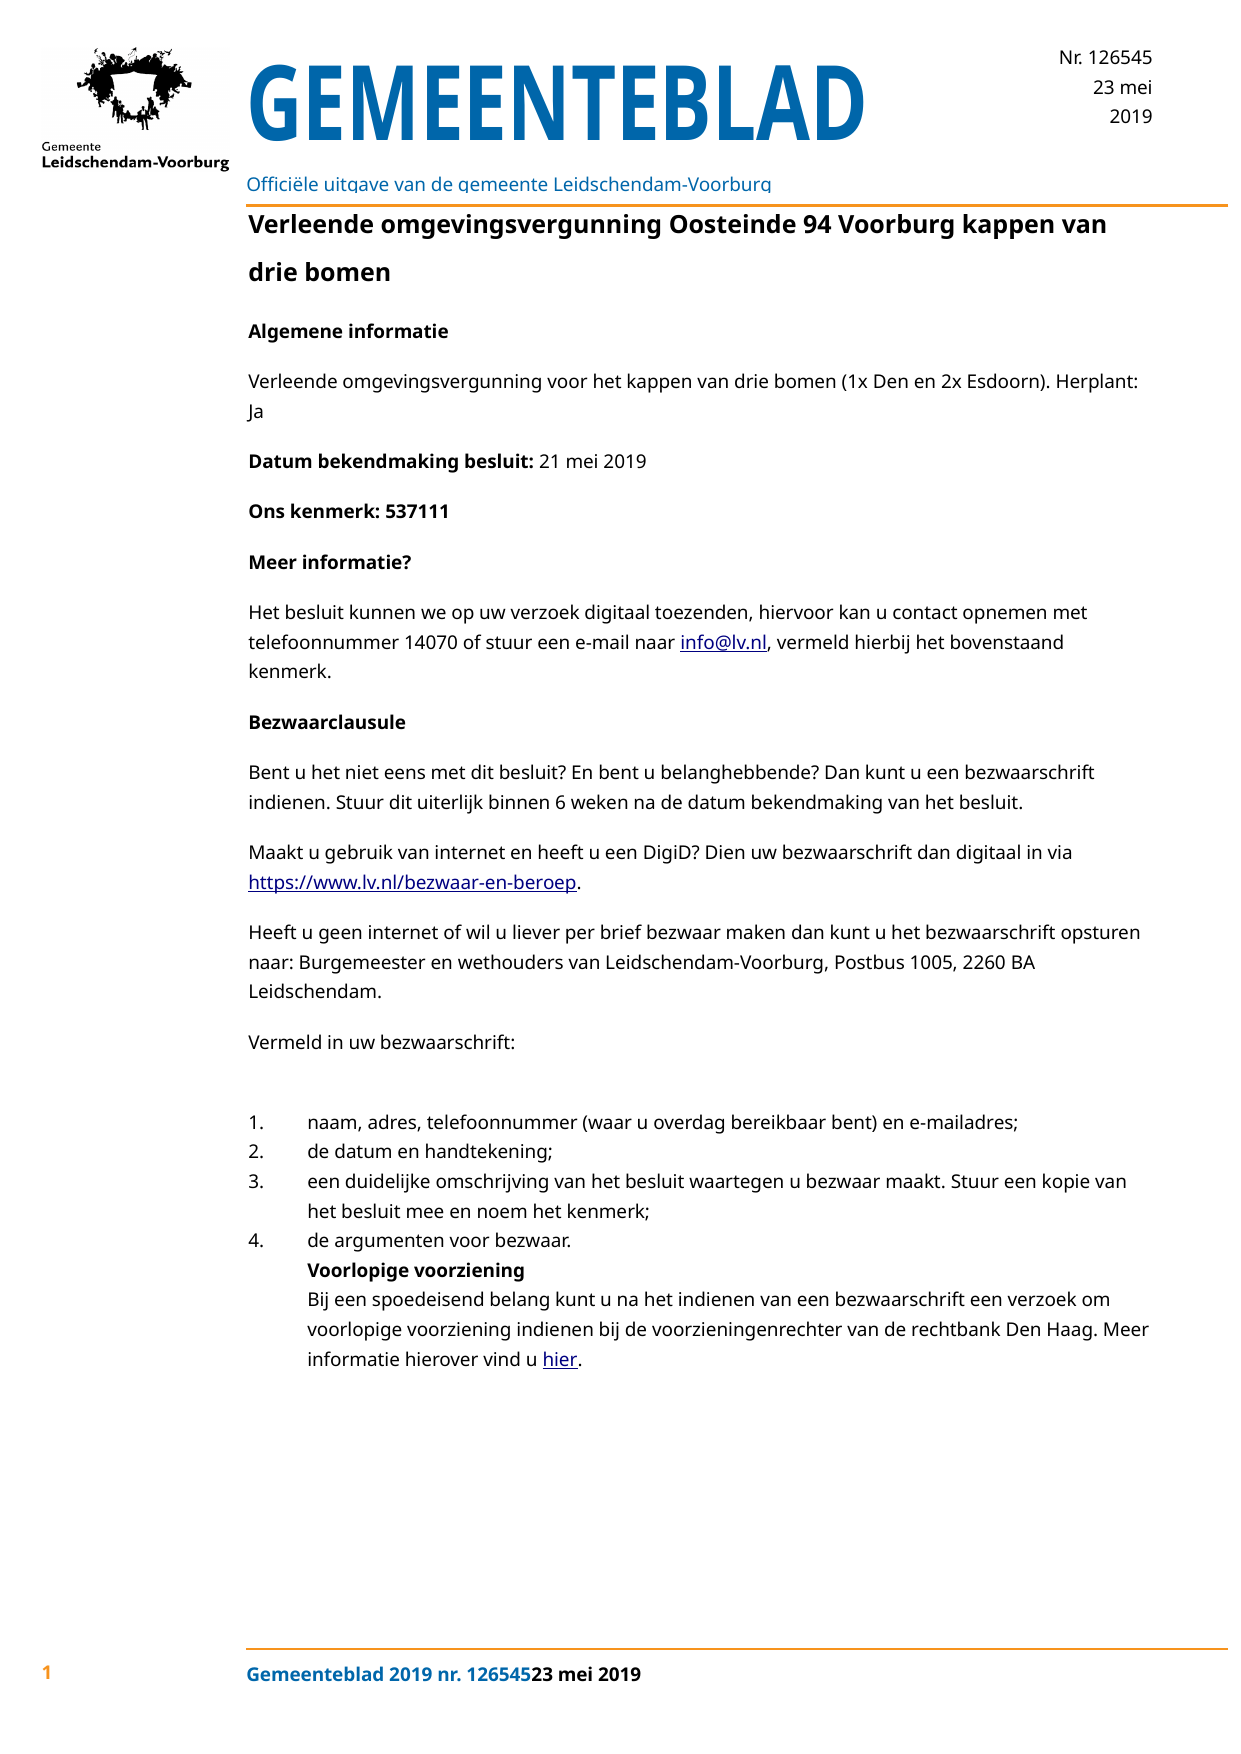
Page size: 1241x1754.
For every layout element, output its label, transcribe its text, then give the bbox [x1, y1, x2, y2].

list een duidelijke omschrijving van het besluit waartegen u bezwaar maakt. Stuur een kopie van het besluit mee en noem het kenmerk; [248, 1168, 1152, 1224]
text Bezwaarclausule [248, 709, 1152, 735]
list de argumenten voor bezwaar. [248, 1227, 1152, 1253]
list naam, adres, telefoonnummer (waar u overdag bereikbaar bent) en e-mailadres; [248, 1109, 1152, 1135]
list de datum en handtekening; [248, 1139, 1152, 1164]
list Voorlopige voorziening [248, 1257, 1152, 1283]
text Datum bekendmaking besluit: 21 mei 2019 [248, 448, 1152, 474]
list Bij een spoedeisend belang kunt u na het indienen van een bezwaarschrift een verzoek om voorlopige voorziening indienen bij de voorzieningenrechter van de rechtbank Den Haag. Meer informatie hierover vind u hier. [248, 1287, 1152, 1372]
text Het besluit kunnen we op uw verzoek digitaal toezenden, hiervoor kan u contact opnemen met telefoonnummer 14070 of stuur een e-mail naar info@lv.nl, vermeld hierbij het bovenstaand kenmerk. [248, 599, 1152, 684]
text Maakt u gebruik van internet en heeft u een DigiD? Dien uw bezwaarschrift dan digitaal in via https://www.lv.nl/bezwaar-en-beroep. [248, 839, 1152, 895]
text Heeft u geen internet of wil u liever per brief bezwaar maken dan kunt u het bezwaarschrift opsturen naar: Burgemeester en wethouders van Leidschendam-Voorburg, Postbus 1005, 2260 BA Leidschendam. [248, 919, 1152, 1004]
text Verleende omgevingsvergunning Oosteinde 94 Voorburg kappen van drie bomen [248, 207, 1152, 288]
text Algemene informatie [248, 318, 1152, 344]
picture [41, 47, 231, 172]
text Meer informatie? [248, 549, 1152, 575]
text Ons kenmerk: 537111 [248, 499, 1152, 524]
text Vermeld in uw bezwaarschrift: [248, 1029, 1152, 1055]
text Bent u het niet eens met dit besluit? En bent u belanghebbende? Dan kunt u een bezwaarschrift indienen. Stuur dit uiterlijk binnen 6 weken na de datum bekendmaking van het besluit. [248, 759, 1152, 815]
text Verleende omgevingsvergunning voor het kappen van drie bomen (1x Den en 2x Esdoorn). Herplant: Ja [248, 368, 1152, 424]
